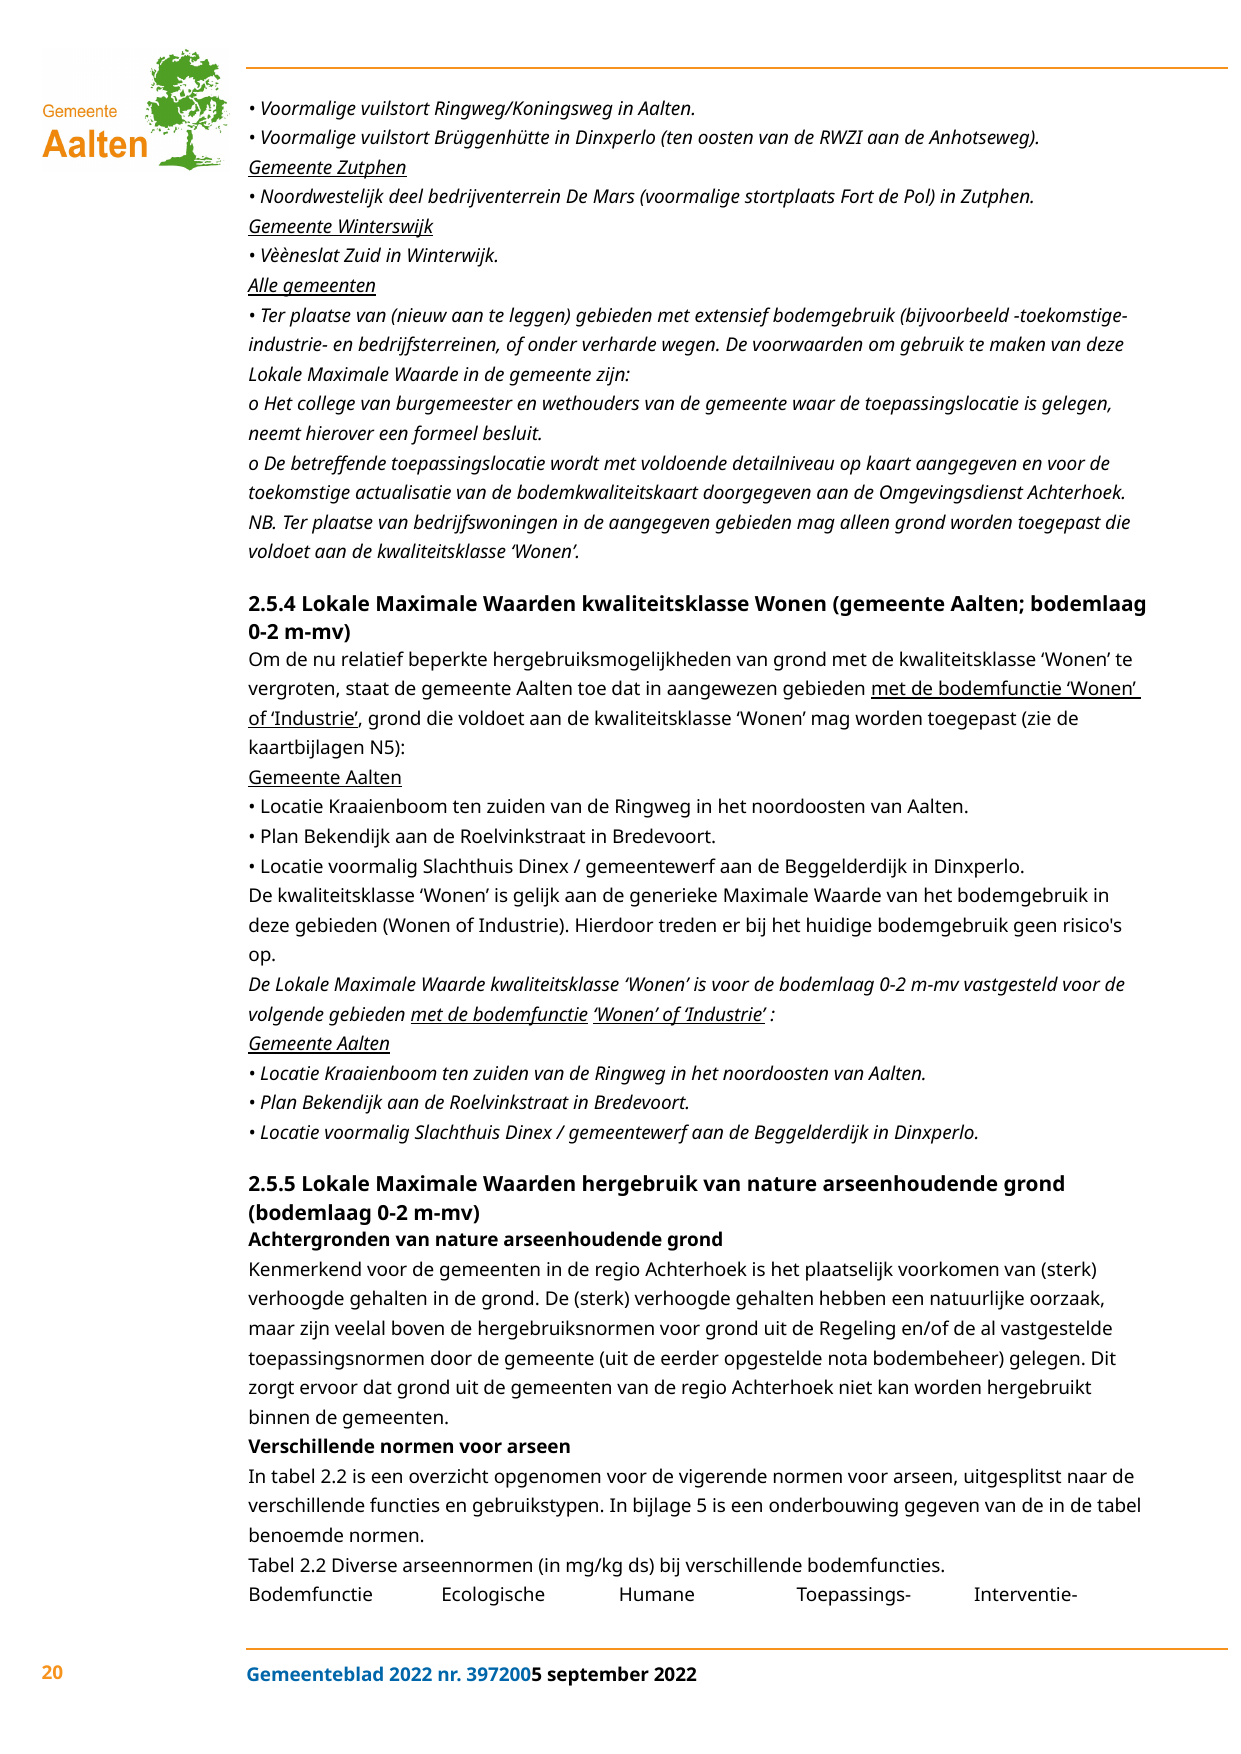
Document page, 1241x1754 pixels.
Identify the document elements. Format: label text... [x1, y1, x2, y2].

text • Locatie voormalig Slachthuis Dinex / gemeentewerf aan de Beggelderdijk in Dinxperlo. [248, 1119, 1152, 1145]
text Gemeente Aalten [248, 1030, 1152, 1056]
text 2.5.4 Lokale Maximale Waarden kwaliteitsklasse Wonen (gemeente Aalten; bodemlaag 0-2 m-mv) [248, 589, 1152, 646]
table_header Interventie- [974, 1582, 1152, 1607]
text Gemeente Aalten [248, 764, 1152, 790]
text Alle gemeenten [248, 272, 1152, 298]
text • Ter plaatse van (nieuw aan te leggen) gebieden met extensief bodemgebruik (bijvoorbeeld -toekomstige- industrie- en bedrijfsterreinen, of onder verharde wegen. De voorwaarden om gebruik te maken van deze Lokale Maximale Waarde in de gemeente zijn: [248, 302, 1152, 387]
text Tabel 2.2 Diverse arseennormen (in mg/kg ds) bij verschillende bodemfuncties. [248, 1552, 1152, 1578]
text Verschillende normen voor arseen [248, 1433, 1152, 1459]
text • Plan Bekendijk aan de Roelvinkstraat in Bredevoort. [248, 1089, 1152, 1115]
text Kenmerkend voor de gemeenten in de regio Achterhoek is het plaatselijk voorkomen van (sterk) verhoogde gehalten in de grond. De (sterk) verhoogde gehalten hebben een natuurlijke oorzaak, maar zijn veelal boven de hergebruiksnormen voor grond uit de Regeling en/of de al vastgestelde toepassingsnormen door de gemeente (uit de eerder opgestelde nota bodembeheer) gelegen. Dit zorgt ervoor dat grond uit de gemeenten van de regio Achterhoek niet kan worden hergebruikt binnen de gemeenten. [248, 1256, 1152, 1430]
text 2.5.5 Lokale Maximale Waarden hergebruik van nature arseenhoudende grond (bodemlaag 0-2 m-mv) [248, 1169, 1152, 1226]
table_header Toepassings- [796, 1582, 974, 1607]
text • Locatie Kraaienboom ten zuiden van de Ringweg in het noordoosten van Aalten. [248, 1060, 1152, 1086]
text In tabel 2.2 is een overzicht opgenomen voor de vigerende normen voor arseen, uitgesplitst naar de verschillende functies en gebruikstypen. In bijlage 5 is een onderbouwing gegeven van de in de tabel benoemde normen. [248, 1463, 1152, 1548]
text Gemeente Winterswijk [248, 213, 1152, 239]
text • Locatie voormalig Slachthuis Dinex / gemeentewerf aan de Beggelderdijk in Dinxperlo. [248, 853, 1152, 879]
table_header Humane [619, 1582, 796, 1607]
text De Lokale Maximale Waarde kwaliteitsklasse ‘Wonen’ is voor de bodemlaag 0-2 m-mv vastgesteld voor de volgende gebieden met de bodemfunctie ‘Wonen’ of ‘Industrie’ : [248, 971, 1152, 1027]
picture [41, 47, 231, 172]
text • Voormalige vuilstort Brüggenhütte in Dinxperlo (ten oosten van de RWZI aan de Anhotseweg). [248, 124, 1152, 150]
text o De betreffende toepassingslocatie wordt met voldoende detailniveau op kaart aangegeven en voor de toekomstige actualisatie van de bodemkwaliteitskaart doorgegeven aan de Omgevingsdienst Achterhoek. [248, 450, 1152, 505]
text • Noordwestelijk deel bedrijventerrein De Mars (voormalige stortplaats Fort de Pol) in Zutphen. [248, 183, 1152, 209]
text • Vèèneslat Zuid in Winterwijk. [248, 243, 1152, 268]
text • Locatie Kraaienboom ten zuiden van de Ringweg in het noordoosten van Aalten. [248, 794, 1152, 819]
text • Plan Bekendijk aan de Roelvinkstraat in Bredevoort. [248, 823, 1152, 849]
text Achtergronden van nature arseenhoudende grond [248, 1226, 1152, 1252]
text Gemeente Zutphen [248, 154, 1152, 180]
text Om de nu relatief beperkte hergebruiksmogelijkheden van grond met de kwaliteitsklasse ‘Wonen’ te vergroten, staat de gemeente Aalten toe dat in aangewezen gebieden met de bodemfunctie ‘Wonen’ of ‘Industrie’, grond die voldoet aan de kwaliteitsklasse ‘Wonen’ mag worden toegepast (zie de kaartbijlagen N5): [248, 646, 1152, 760]
text De kwaliteitsklasse ‘Wonen’ is gelijk aan de generieke Maximale Waarde van het bodemgebruik in deze gebieden (Wonen of Industrie). Hierdoor treden er bij het huidige bodemgebruik geen risico's op. [248, 882, 1152, 967]
text o Het college van burgemeester en wethouders van de gemeente waar de toepassingslocatie is gelegen, neemt hierover een formeel besluit. [248, 391, 1152, 446]
text • Voormalige vuilstort Ringweg/Koningsweg in Aalten. [248, 95, 1152, 121]
table_header Ecologische [441, 1582, 619, 1607]
text NB. Ter plaatse van bedrijfswoningen in de aangegeven gebieden mag alleen grond worden toegepast die voldoet aan de kwaliteitsklasse ‘Wonen’. [248, 509, 1152, 564]
table_header Bodemfunctie [248, 1582, 441, 1607]
